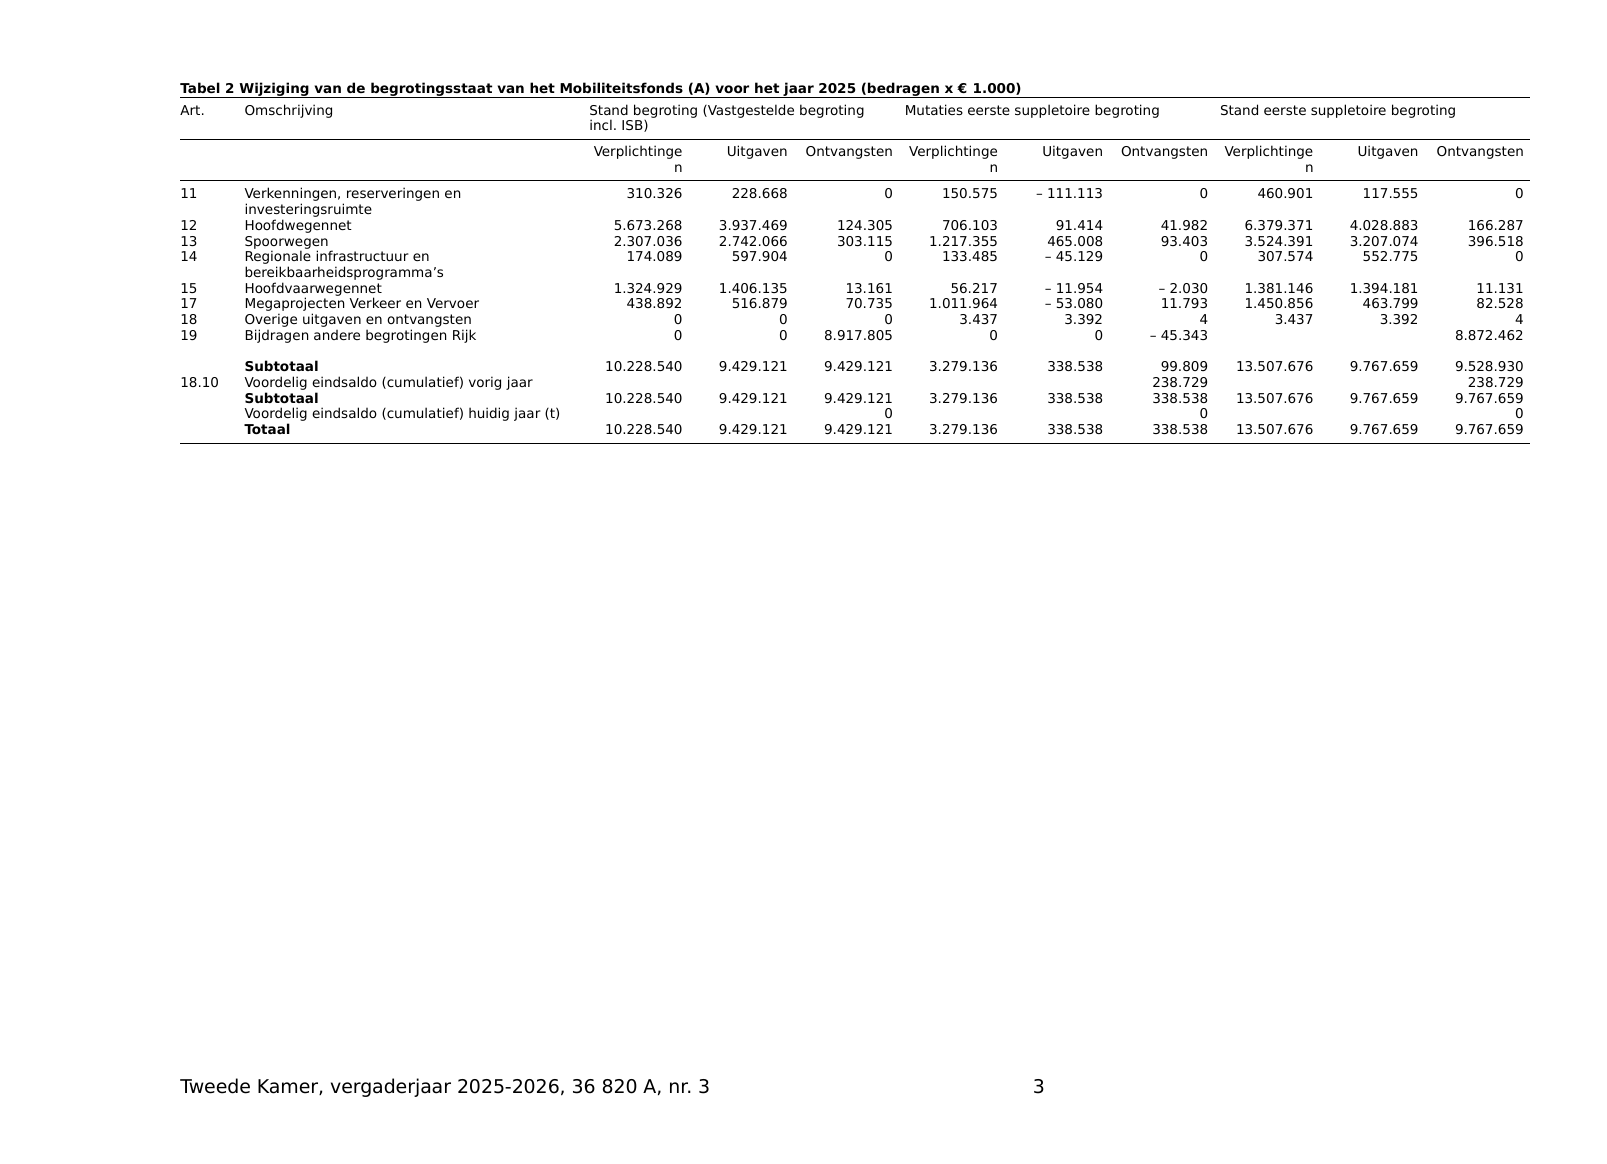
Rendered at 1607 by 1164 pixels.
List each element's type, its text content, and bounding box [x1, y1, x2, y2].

table_cell Subtotaal [239, 359, 583, 375]
table_cell 9.767.659 [1424, 422, 1529, 442]
table_cell 91.414 [1004, 218, 1109, 233]
table_cell Voordelig eindsaldo (cumulatief) huidig jaar (t) [239, 406, 583, 422]
table_cell 11.131 [1424, 281, 1529, 296]
table_cell [1214, 344, 1319, 359]
table_cell [688, 375, 793, 391]
table_cell 1.324.929 [583, 281, 688, 296]
table_cell [583, 375, 688, 391]
table_cell 174.089 [583, 249, 688, 281]
table_cell Mutaties eerste suppletoire begroting [899, 98, 1214, 138]
table_cell 706.103 [899, 218, 1004, 233]
table_cell 4.028.883 [1319, 218, 1424, 233]
table_cell 13.507.676 [1214, 422, 1319, 442]
table_cell [1109, 344, 1214, 359]
table_cell 4 [1109, 312, 1214, 328]
table_cell 1.406.135 [688, 281, 793, 296]
table_cell [180, 391, 238, 406]
table_cell 0 [1004, 328, 1109, 343]
table_cell 552.775 [1319, 249, 1424, 281]
table_cell [899, 406, 1004, 422]
table_cell Verplichtingen [583, 140, 688, 180]
table_cell 9.429.121 [793, 422, 898, 442]
table_cell 0 [793, 181, 898, 218]
table_cell Regionale infrastructuur en bereikbaarheidsprogramma’s [239, 249, 583, 281]
table_cell [1424, 344, 1529, 359]
table_cell [1319, 344, 1424, 359]
table_cell 9.767.659 [1319, 391, 1424, 406]
table_cell 238.729 [1109, 375, 1214, 391]
table_cell [1214, 406, 1319, 422]
table_cell [688, 406, 793, 422]
table_cell [688, 344, 793, 359]
table_cell 9.429.121 [688, 422, 793, 442]
table_cell 13 [180, 233, 238, 249]
table_cell Art. [180, 98, 238, 138]
table_cell 9.767.659 [1319, 422, 1424, 442]
table_cell [1004, 406, 1109, 422]
table_cell – 45.343 [1109, 328, 1214, 343]
table_cell 597.904 [688, 249, 793, 281]
table_cell Totaal [239, 422, 583, 442]
table_cell 3.279.136 [899, 422, 1004, 442]
table_cell 4 [1424, 312, 1529, 328]
table_cell Stand eerste suppletoire begroting [1214, 98, 1529, 138]
table_cell 0 [899, 328, 1004, 343]
table_cell 13.161 [793, 281, 898, 296]
table_cell 9.767.659 [1424, 391, 1529, 406]
table_cell – 53.080 [1004, 296, 1109, 312]
table_cell Hoofdvaarwegennet [239, 281, 583, 296]
table_cell 0 [1424, 249, 1529, 281]
table_cell [793, 344, 898, 359]
table_cell – 111.113 [1004, 181, 1109, 218]
table_cell 18.10 [180, 375, 238, 391]
table_cell [1319, 406, 1424, 422]
table_cell 93.403 [1109, 233, 1214, 249]
table_cell 238.729 [1424, 375, 1529, 391]
table_cell [793, 375, 898, 391]
table_cell 396.518 [1424, 233, 1529, 249]
table_cell 0 [583, 328, 688, 343]
table_cell [180, 406, 238, 422]
table_cell 9.767.659 [1319, 359, 1424, 375]
table_cell 8.917.805 [793, 328, 898, 343]
table_cell 133.485 [899, 249, 1004, 281]
table_cell 3.392 [1004, 312, 1109, 328]
table_cell [899, 344, 1004, 359]
table_cell 6.379.371 [1214, 218, 1319, 233]
table_cell 8.872.462 [1424, 328, 1529, 343]
table_cell [1214, 328, 1319, 343]
table_cell 0 [793, 249, 898, 281]
table_cell 13.507.676 [1214, 359, 1319, 375]
table_header Tabel 2 Wijziging van de begrotingsstaat van het Mobiliteitsfonds (A) voor het jaar 2025 (bedragen x € 1.000) [180, 81, 1529, 97]
table_cell 14 [180, 249, 238, 281]
table_cell 9.429.121 [688, 391, 793, 406]
table_cell Ontvangsten [793, 140, 898, 180]
table_cell 9.429.121 [688, 359, 793, 375]
table_cell 82.528 [1424, 296, 1529, 312]
table_cell [583, 406, 688, 422]
table_cell 9.429.121 [793, 391, 898, 406]
table_cell 0 [688, 328, 793, 343]
table_cell 3.437 [899, 312, 1004, 328]
table_cell 3.392 [1319, 312, 1424, 328]
table_cell 338.538 [1004, 422, 1109, 442]
table_cell Ontvangsten [1424, 140, 1529, 180]
table_cell [1214, 375, 1319, 391]
table_cell 0 [793, 406, 898, 422]
table_cell 3.937.469 [688, 218, 793, 233]
table_cell 2.307.036 [583, 233, 688, 249]
table_cell Ontvangsten [1109, 140, 1214, 180]
table_cell 307.574 [1214, 249, 1319, 281]
table_cell 338.538 [1004, 391, 1109, 406]
table_cell 1.217.355 [899, 233, 1004, 249]
table_cell [1004, 375, 1109, 391]
table_cell 9.429.121 [793, 359, 898, 375]
table_cell Spoorwegen [239, 233, 583, 249]
table_cell 338.538 [1109, 422, 1214, 442]
table_cell 3.524.391 [1214, 233, 1319, 249]
table_cell 438.892 [583, 296, 688, 312]
table_cell 1.450.856 [1214, 296, 1319, 312]
table_cell [180, 344, 238, 359]
table_cell [180, 140, 238, 180]
table_cell Uitgaven [688, 140, 793, 180]
table_cell Megaprojecten Verkeer en Vervoer [239, 296, 583, 312]
table_cell 17 [180, 296, 238, 312]
table_cell 70.735 [793, 296, 898, 312]
table_cell Overige uitgaven en ontvangsten [239, 312, 583, 328]
table_cell 228.668 [688, 181, 793, 218]
table_cell 0 [688, 312, 793, 328]
table_cell [180, 422, 238, 442]
table_cell 56.217 [899, 281, 1004, 296]
table_cell [239, 344, 583, 359]
table_cell 0 [1424, 181, 1529, 218]
table_cell 13.507.676 [1214, 391, 1319, 406]
table_cell Uitgaven [1004, 140, 1109, 180]
table_cell 3.207.074 [1319, 233, 1424, 249]
table_cell 463.799 [1319, 296, 1424, 312]
table_cell 0 [1424, 406, 1529, 422]
table_cell [899, 375, 1004, 391]
table_cell 303.115 [793, 233, 898, 249]
table_cell 2.742.066 [688, 233, 793, 249]
table_cell 516.879 [688, 296, 793, 312]
table_cell Verkenningen, reserveringen en investeringsruimte [239, 181, 583, 218]
table_cell 3.279.136 [899, 391, 1004, 406]
table_cell 12 [180, 218, 238, 233]
table_cell 0 [1109, 181, 1214, 218]
table_cell Verplichtingen [1214, 140, 1319, 180]
table_cell Stand begroting (Vastgestelde begroting incl. ISB) [583, 98, 898, 138]
table_cell 5.673.268 [583, 218, 688, 233]
table_cell 166.287 [1424, 218, 1529, 233]
table_cell 3.437 [1214, 312, 1319, 328]
table_cell 117.555 [1319, 181, 1424, 218]
table_cell 15 [180, 281, 238, 296]
table_cell 338.538 [1004, 359, 1109, 375]
table_cell Uitgaven [1319, 140, 1424, 180]
table_cell Omschrijving [239, 98, 583, 138]
table_cell Hoofdwegennet [239, 218, 583, 233]
table_cell Subtotaal [239, 391, 583, 406]
table_cell 150.575 [899, 181, 1004, 218]
table_cell [239, 140, 583, 180]
table_cell 310.326 [583, 181, 688, 218]
table_cell 3.279.136 [899, 359, 1004, 375]
table_cell [583, 344, 688, 359]
table_cell Bijdragen andere begrotingen Rijk [239, 328, 583, 343]
table_cell [180, 359, 238, 375]
table_cell 11 [180, 181, 238, 218]
table_cell [1319, 328, 1424, 343]
table_cell 0 [1109, 406, 1214, 422]
table_cell Voordelig eindsaldo (cumulatief) vorig jaar [239, 375, 583, 391]
table_cell 9.528.930 [1424, 359, 1529, 375]
table_cell 0 [1109, 249, 1214, 281]
table_cell 1.011.964 [899, 296, 1004, 312]
table_cell 1.381.146 [1214, 281, 1319, 296]
table_cell [1004, 344, 1109, 359]
table_cell [1319, 375, 1424, 391]
table_cell 41.982 [1109, 218, 1214, 233]
table_cell 1.394.181 [1319, 281, 1424, 296]
table_cell 460.901 [1214, 181, 1319, 218]
table_cell 10.228.540 [583, 391, 688, 406]
table_cell 10.228.540 [583, 422, 688, 442]
table_cell 338.538 [1109, 391, 1214, 406]
table_cell 124.305 [793, 218, 898, 233]
table_cell 19 [180, 328, 238, 343]
table_cell 99.809 [1109, 359, 1214, 375]
table_cell 11.793 [1109, 296, 1214, 312]
table_cell 0 [793, 312, 898, 328]
table_cell – 2.030 [1109, 281, 1214, 296]
table_cell 0 [583, 312, 688, 328]
table_cell – 11.954 [1004, 281, 1109, 296]
table_cell 465.008 [1004, 233, 1109, 249]
table_cell 18 [180, 312, 238, 328]
table_cell Verplichtingen [899, 140, 1004, 180]
table_cell 10.228.540 [583, 359, 688, 375]
table_cell – 45.129 [1004, 249, 1109, 281]
